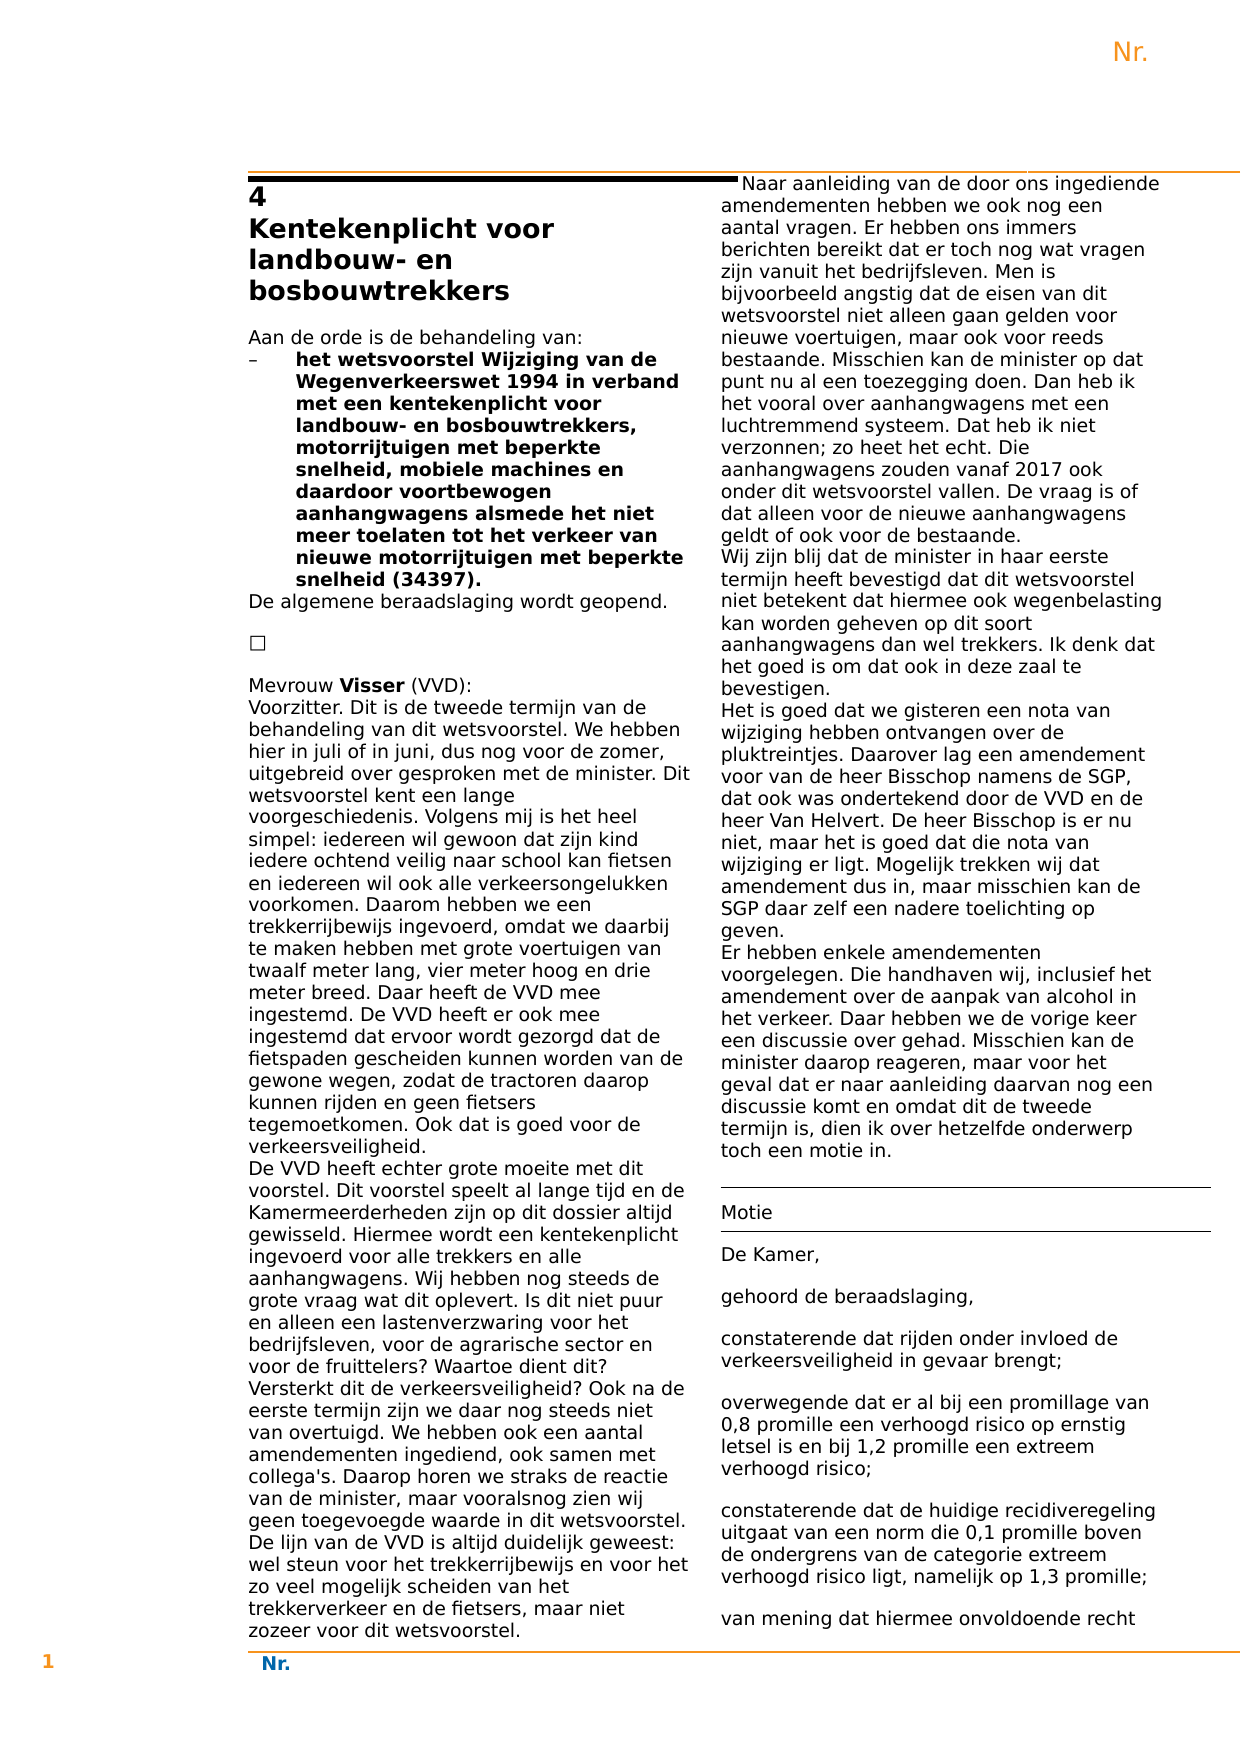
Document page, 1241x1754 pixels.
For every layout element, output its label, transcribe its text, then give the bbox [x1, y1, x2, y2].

text van mening dat hiermee onvoldoende recht [721, 1607, 1163, 1629]
text De VVD heeft echter grote moeite met dit voorstel. Dit voorstel speelt al lange tijd en de Kamermeerderheden zijn op dit dossier altijd gewisseld. Hiermee wordt een kentekenplicht ingevoerd voor alle trekkers en alle aanhangwagens. Wij hebben nog steeds de grote vraag wat dit oplevert. Is dit niet puur en alleen een lastenverzwaring voor het bedrijfsleven, voor de agrarische sector en voor de fruittelers? Waartoe dient dit? Versterkt dit de verkeersveiligheid? Ook na de eerste termijn zijn we daar nog steeds niet van overtuigd. We hebben ook een aantal amendementen ingediend, ook samen met collega's. Daarop horen we straks de reactie van de minister, maar vooralsnog zien wij geen toegevoegde waarde in dit wetsvoorstel. De lijn van de VVD is altijd duidelijk geweest: wel steun voor het trekkerrijbewijs en voor het zo veel mogelijk scheiden van het trekkerverkeer en de fietsers, maar niet zozeer voor dit wetsvoorstel. [248, 1158, 691, 1642]
text De Kamer, [721, 1244, 1163, 1266]
text Naar aanleiding van de door ons ingediende amendementen hebben we ook nog een aantal vragen. Er hebben ons immers berichten bereikt dat er toch nog wat vragen zijn vanuit het bedrijfsleven. Men is bijvoorbeeld angstig dat de eisen van dit wetsvoorstel niet alleen gaan gelden voor nieuwe voertuigen, maar ook voor reeds bestaande. Misschien kan de minister op dat punt nu al een toezegging doen. Dan heb ik het vooral over aanhangwagens met een luchtremmend systeem. Dat heb ik niet verzonnen; zo heet het echt. Die aanhangwagens zouden vanaf 2017 ook onder dit wetsvoorstel vallen. De vraag is of dat alleen voor de nieuwe aanhangwagens geldt of ook voor de bestaande. [721, 173, 1163, 546]
text constaterende dat rijden onder invloed de verkeersveiligheid in gevaar brengt; [721, 1328, 1163, 1372]
text overwegende dat er al bij een promillage van 0,8 promille een verhoogd risico op ernstig letsel is en bij 1,2 promille een extreem verhoogd risico; [721, 1392, 1163, 1479]
title 4 Kentekenplicht voor landbouw- en bosbouwtrekkers [248, 182, 691, 307]
text Wij zijn blij dat de minister in haar eerste termijn heeft bevestigd dat dit wetsvoorstel niet betekent dat hiermee ook wegenbelasting kan worden geheven op dit soort aanhangwagens dan wel trekkers. Ik denk dat het goed is om dat ook in deze zaal te bevestigen. [721, 546, 1163, 700]
text gehoord de beraadslaging, [721, 1286, 1163, 1308]
text constaterende dat de huidige recidiveregeling uitgaat van een norm die 0,1 promille boven de ondergrens van de categorie extreem verhoogd risico ligt, namelijk op 1,3 promille; [721, 1499, 1163, 1587]
text Het is goed dat we gisteren een nota van wijziging hebben ontvangen over de pluktreintjes. Daarover lag een amendement voor van de heer Bisschop namens de SGP, dat ook was ondertekend door de VVD en de heer Van Helvert. De heer Bisschop is er nu niet, maar het is goed dat die nota van wijziging er ligt. Mogelijk trekken wij dat amendement dus in, maar misschien kan de SGP daar zelf een nadere toelichting op geven. [721, 700, 1163, 942]
text Voorzitter. Dit is de tweede termijn van de behandeling van dit wetsvoorstel. We hebben hier in juli of in juni, dus nog voor de zomer, uitgebreid over gesproken met de minister. Dit wetsvoorstel kent een lange voorgeschiedenis. Volgens mij is het heel simpel: iedereen wil gewoon dat zijn kind iedere ochtend veilig naar school kan fietsen en iedereen wil ook alle verkeersongelukken voorkomen. Daarom hebben we een trekkerrijbewijs ingevoerd, omdat we daarbij te maken hebben met grote voertuigen van twaalf meter lang, vier meter hoog en drie meter breed. Daar heeft de VVD mee ingestemd. De VVD heeft er ook mee ingestemd dat ervoor wordt gezorgd dat de fietspaden gescheiden kunnen worden van de gewone wegen, zodat de tractoren daarop kunnen rijden en geen fietsers tegemoetkomen. Ook dat is goed voor de verkeersveiligheid. [248, 697, 691, 1158]
text Er hebben enkele amendementen voorgelegen. Die handhaven wij, inclusief het amendement over de aanpak van alcohol in het verkeer. Daar hebben we de vorige keer een discussie over gehad. Misschien kan de minister daarop reageren, maar voor het geval dat er naar aanleiding daarvan nog een discussie komt en omdat dit de tweede termijn is, dien ik over hetzelfde onderwerp toch een motie in. [721, 942, 1163, 1162]
list het wetsvoorstel Wijziging van de Wegenverkeerswet 1994 in verband met een kentekenplicht voor landbouw- en bosbouwtrekkers, motorrijtuigen met beperkte snelheid, mobiele machines en daardoor voortbewogen aanhangwagens alsmede het niet meer toelaten tot het verkeer van nieuwe motorrijtuigen met beperkte snelheid (34397). [248, 349, 691, 591]
text Motie [721, 1202, 1163, 1224]
text ⬜ [248, 633, 691, 654]
text Aan de orde is de behandeling van: [248, 327, 691, 349]
text Mevrouw Visser (VVD): [248, 674, 691, 697]
text De algemene beraadslaging wordt geopend. [248, 591, 691, 613]
